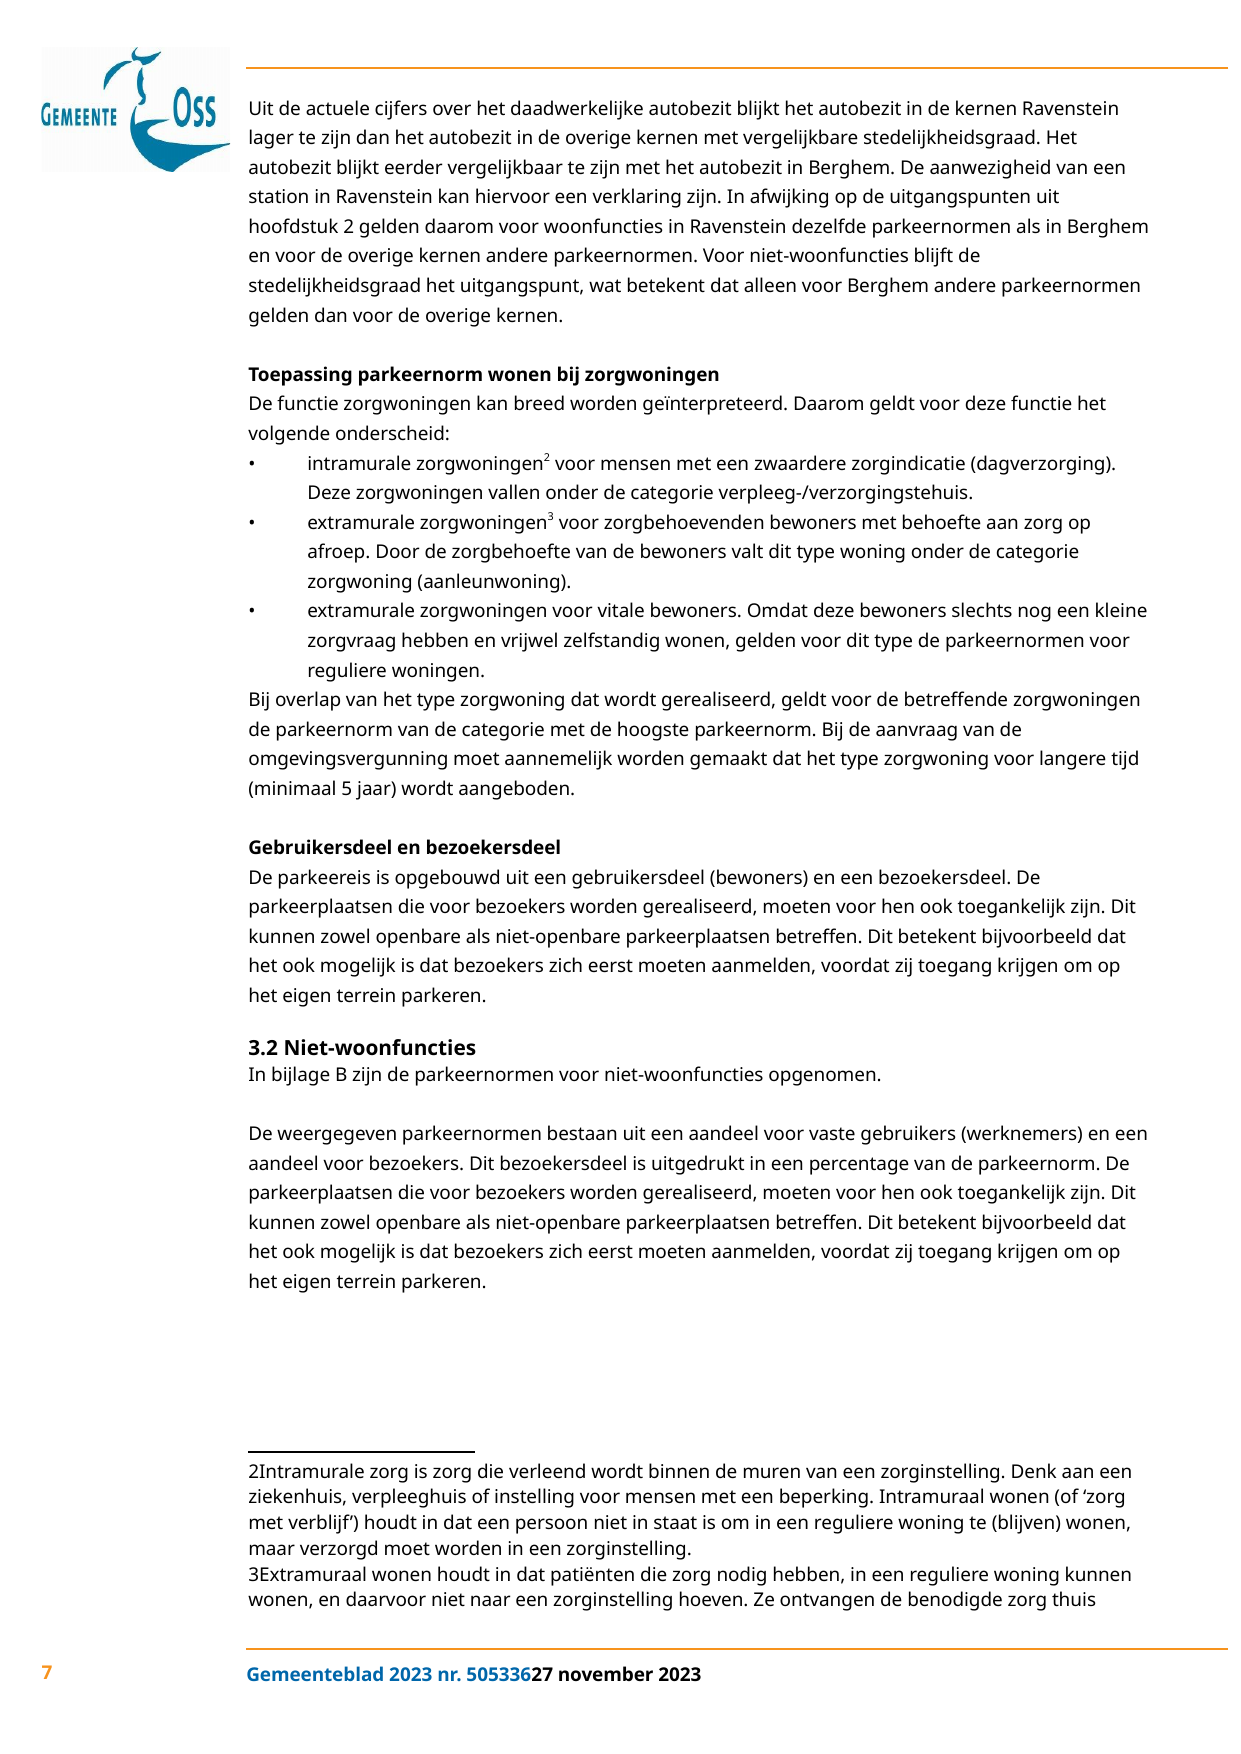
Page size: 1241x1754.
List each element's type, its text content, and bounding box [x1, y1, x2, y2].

text De parkeereis is opgebouwd uit een gebruikersdeel (bewoners) en een bezoekersdeel. De parkeerplaatsen die voor bezoekers worden gerealiseerd, moeten voor hen ook toegankelijk zijn. Dit kunnen zowel openbare als niet-openbare parkeerplaatsen betreffen. Dit betekent bijvoorbeeld dat het ook mogelijk is dat bezoekers zich eerst moeten aanmelden, voordat zij toegang krijgen om op het eigen terrein parkeren. [248, 864, 1152, 1008]
list Extramuraal wonen houdt in dat patiënten die zorg nodig hebben, in een reguliere woning kunnen wonen, en daarvoor niet naar een zorginstelling hoeven. Ze ontvangen de benodigde zorg thuis [248, 1561, 1152, 1612]
list extramurale zorgwoningen voor zorgbehoevenden bewoners met behoefte aan zorg op afroep. Door de zorgbehoefte van de bewoners valt dit type woning onder de categorie zorgwoning (aanleunwoning). [248, 509, 1152, 594]
picture [41, 47, 231, 172]
list intramurale zorgwoningen voor mensen met een zwaardere zorgindicatie (dagverzorging). Deze zorgwoningen vallen onder de categorie verpleeg-/verzorgingstehuis. [248, 450, 1152, 505]
text 3.2 Niet-woonfuncties [248, 1033, 1152, 1061]
text Bij overlap van het type zorgwoning dat wordt gerealiseerd, geldt voor de betreffende zorgwoningen de parkeernorm van de categorie met de hoogste parkeernorm. Bij de aanvraag van de omgevingsvergunning moet aannemelijk worden gemaakt dat het type zorgwoning voor langere tijd (minimaal 5 jaar) wordt aangeboden. [248, 686, 1152, 801]
text De functie zorgwoningen kan breed worden geïnterpreteerd. Daarom geldt voor deze functie het volgende onderscheid: [248, 391, 1152, 446]
text De weergegeven parkeernormen bestaan uit een aandeel voor vaste gebruikers (werknemers) en een aandeel voor bezoekers. Dit bezoekersdeel is uitgedrukt in een percentage van de parkeernorm. De parkeerplaatsen die voor bezoekers worden gerealiseerd, moeten voor hen ook toegankelijk zijn. Dit kunnen zowel openbare als niet-openbare parkeerplaatsen betreffen. Dit betekent bijvoorbeeld dat het ook mogelijk is dat bezoekers zich eerst moeten aanmelden, voordat zij toegang krijgen om op het eigen terrein parkeren. [248, 1120, 1152, 1294]
list extramurale zorgwoningen voor vitale bewoners. Omdat deze bewoners slechts nog een kleine zorgvraag hebben en vrijwel zelfstandig wonen, gelden voor dit type de parkeernormen voor reguliere woningen. [248, 598, 1152, 683]
text Uit de actuele cijfers over het daadwerkelijke autobezit blijkt het autobezit in de kernen Ravenstein lager te zijn dan het autobezit in de overige kernen met vergelijkbare stedelijkheidsgraad. Het autobezit blijkt eerder vergelijkbaar te zijn met het autobezit in Berghem. De aanwezigheid van een station in Ravenstein kan hiervoor een verklaring zijn. In afwijking op de uitgangspunten uit hoofdstuk 2 gelden daarom voor woonfuncties in Ravenstein dezelfde parkeernormen als in Berghem en voor de overige kernen andere parkeernormen. Voor niet-woonfuncties blijft de stedelijkheidsgraad het uitgangspunt, wat betekent dat alleen voor Berghem andere parkeernormen gelden dan voor de overige kernen. [248, 95, 1152, 328]
list Intramurale zorg is zorg die verleend wordt binnen de muren van een zorginstelling. Denk aan een ziekenhuis, verpleeghuis of instelling voor mensen met een beperking. Intramuraal wonen (of ‘zorg met verblijf’) houdt in dat een persoon niet in staat is om in een reguliere woning te (blijven) wonen, maar verzorgd moet worden in een zorginstelling. [248, 1458, 1152, 1561]
text In bijlage B zijn de parkeernormen voor niet-woonfuncties opgenomen. [248, 1061, 1152, 1087]
text Gebruikersdeel en bezoekersdeel [248, 834, 1152, 860]
text Toepassing parkeernorm wonen bij zorgwoningen [248, 361, 1152, 387]
